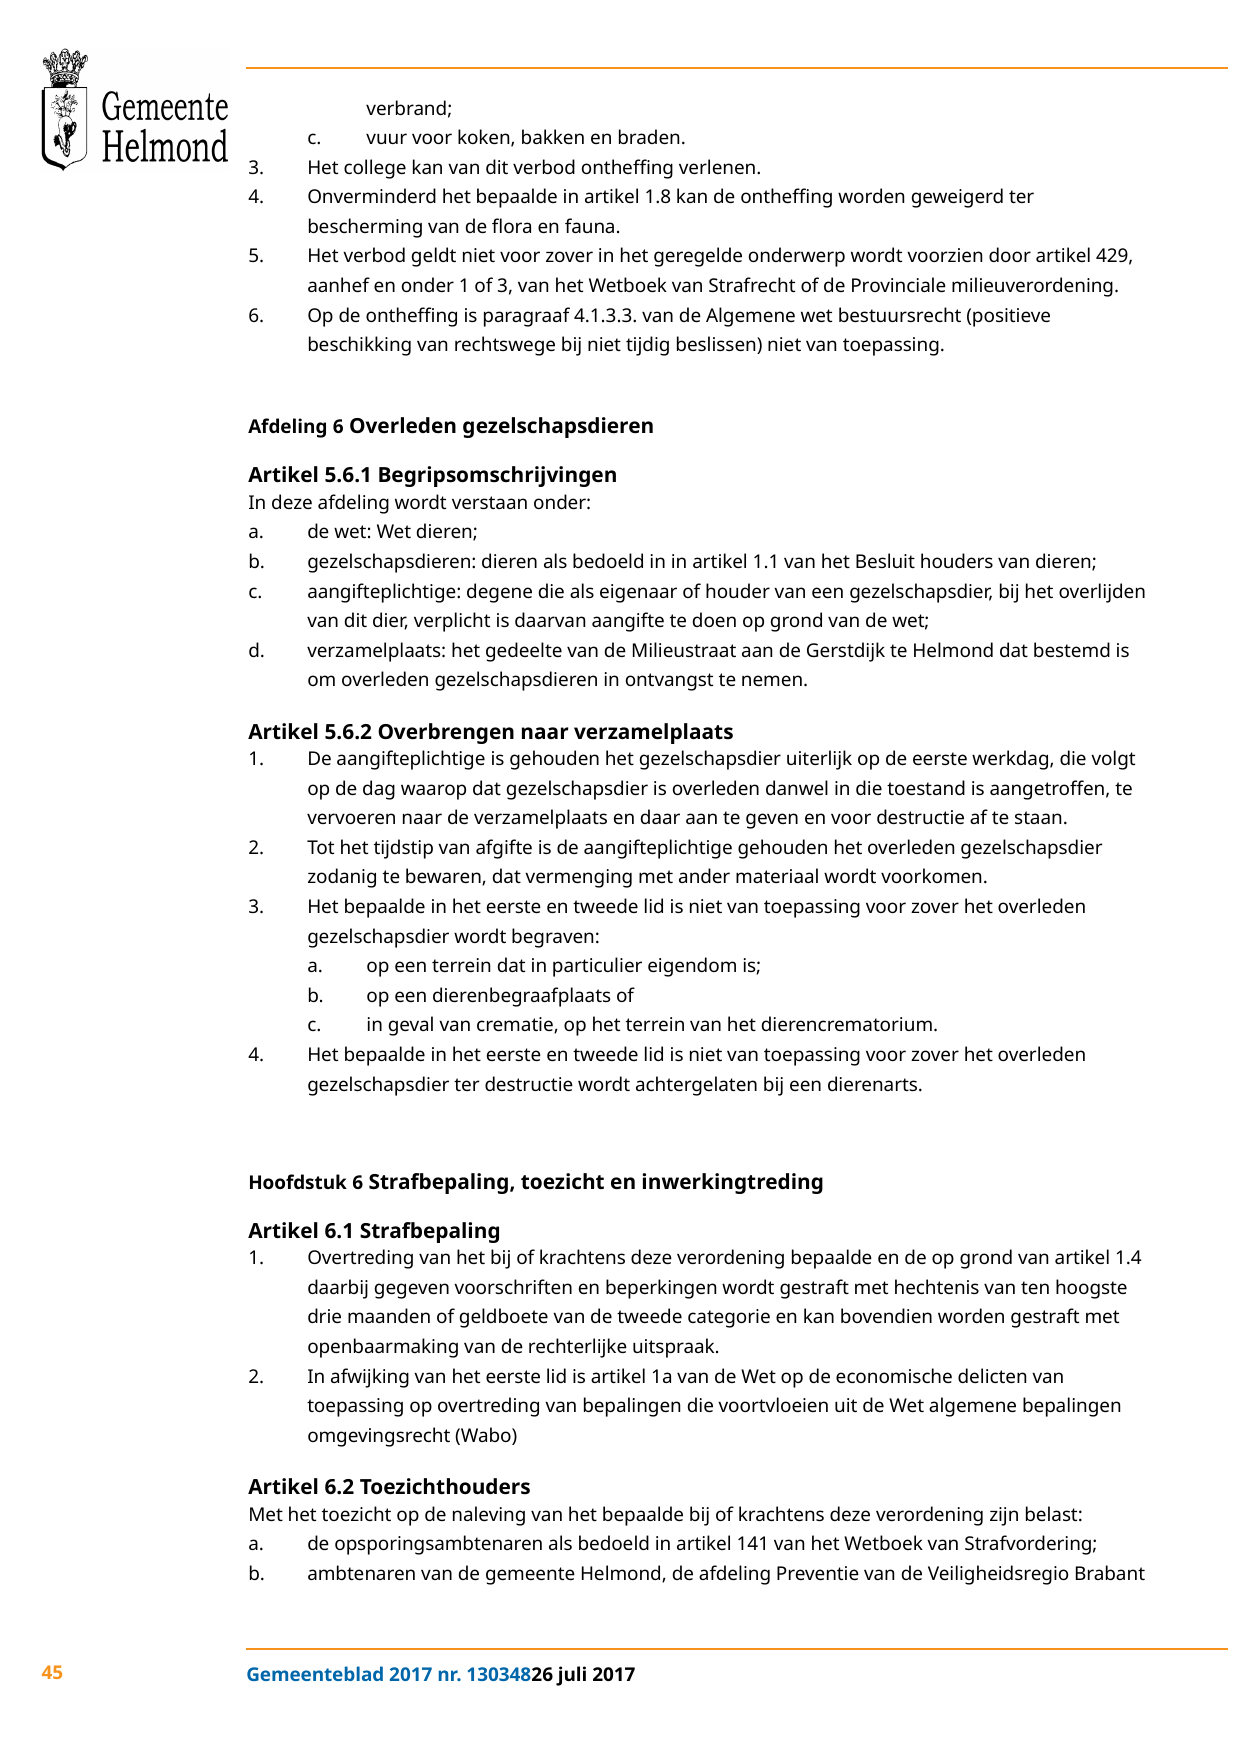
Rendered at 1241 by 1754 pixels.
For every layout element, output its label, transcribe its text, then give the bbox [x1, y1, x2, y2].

list gezelschapsdieren: dieren als bedoeld in in artikel 1.1 van het Besluit houders van dieren; [248, 548, 1152, 574]
text Hoofdstuk 6 Strafbepaling, toezicht en inwerkingtreding [248, 1167, 1152, 1195]
list de opsporingsambtenaren als bedoeld in artikel 141 van het Wetboek van Strafvordering; [248, 1530, 1152, 1556]
list Tot het tijdstip van afgifte is de aangifteplichtige gehouden het overleden gezelschapsdier zodanig te bewaren, dat vermenging met ander materiaal wordt voorkomen. [248, 834, 1152, 889]
picture [41, 47, 231, 172]
list in geval van crematie, op het terrein van het dierencrematorium. [307, 1012, 1152, 1037]
list vuur voor koken, bakken en braden. [307, 124, 1152, 150]
list De aangifteplichtige is gehouden het gezelschapsdier uiterlijk op de eerste werkdag, die volgt op de dag waarop dat gezelschapsdier is overleden danwel in die toestand is aangetroffen, te vervoeren naar de verzamelplaats en daar aan te geven en voor destructie af te staan. [248, 745, 1152, 830]
text Met het toezicht op de naleving van het bepaalde bij of krachtens deze verordening zijn belast: [248, 1501, 1152, 1527]
list de wet: Wet dieren; [248, 519, 1152, 544]
list In afwijking van het eerste lid is artikel 1a van de Wet op de economische delicten van toepassing op overtreding van bepalingen die voortvloeien uit de Wet algemene bepalingen omgevingsrecht (Wabo) [248, 1363, 1152, 1448]
text Artikel 6.1 Strafbepaling [248, 1216, 1152, 1244]
list Het verbod geldt niet voor zover in het geregelde onderwerp wordt voorzien door artikel 429, aanhef en onder 1 of 3, van het Wetboek van Strafrecht of de Provinciale milieuverordening. [248, 243, 1152, 298]
list Het bepaalde in het eerste en tweede lid is niet van toepassing voor zover het overleden gezelschapsdier ter destructie wordt achtergelaten bij een dierenarts. [248, 1041, 1152, 1097]
text Artikel 5.6.2 Overbrengen naar verzamelplaats [248, 717, 1152, 745]
list Het bepaalde in het eerste en tweede lid is niet van toepassing voor zover het overleden gezelschapsdier wordt begraven: [248, 893, 1152, 949]
text In deze afdeling wordt verstaan onder: [248, 489, 1152, 515]
list Onverminderd het bepaalde in artikel 1.8 kan de ontheffing worden geweigerd ter bescherming van de flora en fauna. [248, 183, 1152, 239]
text Afdeling 6 Overleden gezelschapsdieren [248, 411, 1152, 440]
text Artikel 5.6.1 Begripsomschrijvingen [248, 461, 1152, 489]
list verzamelplaats: het gedeelte van de Milieustraat aan de Gerstdijk te Helmond dat bestemd is om overleden gezelschapsdieren in ontvangst te nemen. [248, 637, 1152, 692]
list Het college kan van dit verbod ontheffing verlenen. [248, 154, 1152, 180]
list Overtreding van het bij of krachtens deze verordening bepaalde en de op grond van artikel 1.4 daarbij gegeven voorschriften en beperkingen wordt gestraft met hechtenis van ten hoogste drie maanden of geldboete van de tweede categorie en kan bovendien worden gestraft met openbaarmaking van de rechterlijke uitspraak. [248, 1244, 1152, 1359]
list op een terrein dat in particulier eigendom is; [307, 952, 1152, 978]
list op een dierenbegraafplaats of [307, 982, 1152, 1008]
list Op de ontheffing is paragraaf 4.1.3.3. van de Algemene wet bestuursrecht (positieve beschikking van rechtswege bij niet tijdig beslissen) niet van toepassing. [248, 302, 1152, 357]
list verbrand; [307, 95, 1152, 121]
list aangifteplichtige: degene die als eigenaar of houder van een gezelschapsdier, bij het overlijden van dit dier, verplicht is daarvan aangifte te doen op grond van de wet; [248, 578, 1152, 633]
list ambtenaren van de gemeente Helmond, de afdeling Preventie van de Veiligheidsregio Brabant [248, 1560, 1152, 1586]
text Artikel 6.2 Toezichthouders [248, 1472, 1152, 1501]
